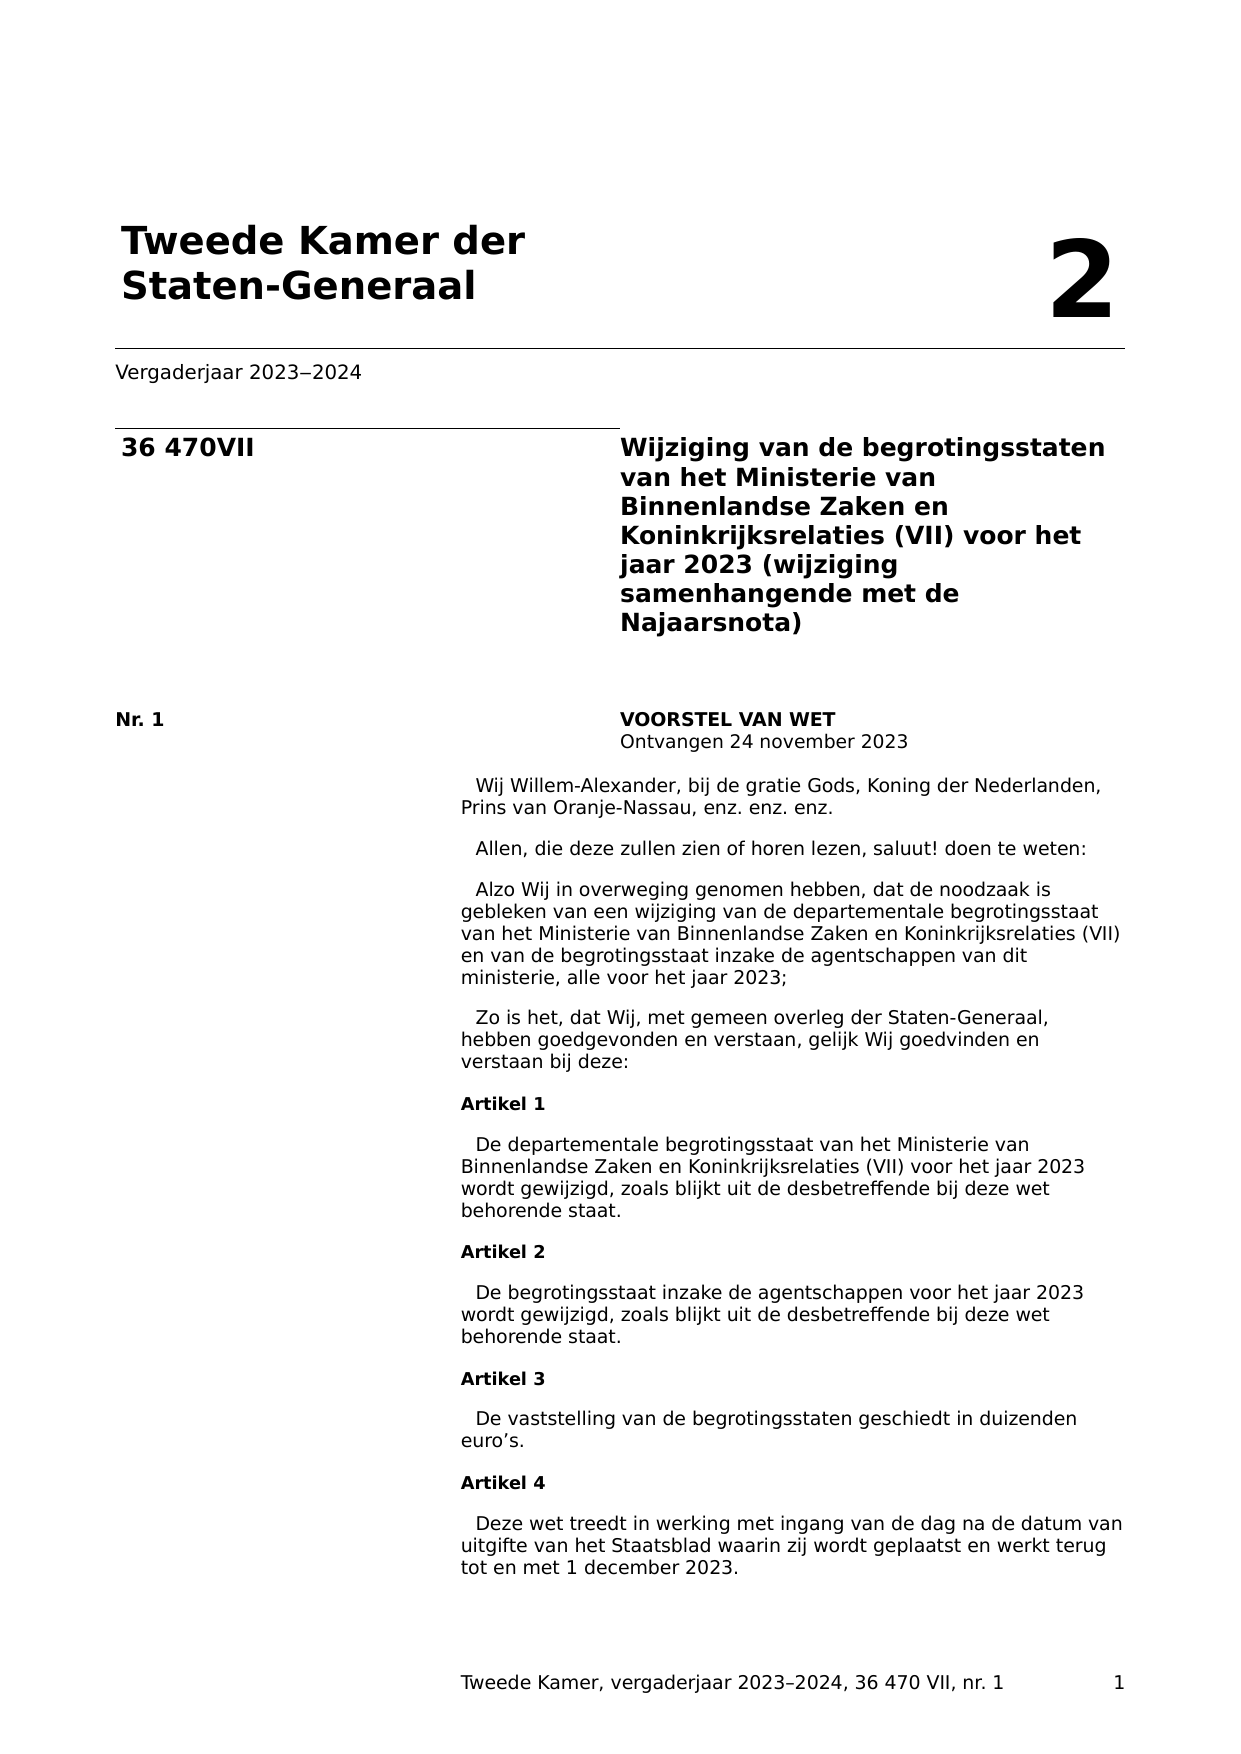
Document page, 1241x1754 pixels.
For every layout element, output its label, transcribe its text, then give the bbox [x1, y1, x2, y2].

text De begrotingsstaat inzake de agentschappen voor het jaar 2023 wordt gewijzigd, zoals blijkt uit de desbetreffende bij deze wet behorende staat. [461, 1282, 1125, 1348]
table_header Tweede Kamer der Staten-Generaal [115, 213, 620, 348]
text Allen, die deze zullen zien of horen lezen, saluut! doen te weten: [461, 838, 1125, 860]
table_header 2 [620, 213, 1125, 348]
text De vaststelling van de begrotingsstaten geschiedt in duizenden euro’s. [461, 1408, 1125, 1452]
table_header Wijziging van de begrotingsstaten van het Ministerie van Binnenlandse Zaken en Koninkrijksrelaties (VII) voor het jaar 2023 (wijziging samenhangende met de Najaarsnota) [620, 428, 1125, 643]
table_cell Vergaderjaar 2023‒2024 [115, 349, 1125, 384]
title Artikel 4 [461, 1471, 1125, 1494]
table_header 36 470VII [115, 429, 620, 643]
table_header Voorstel van Wet Ontvangen 24 november 2023 [620, 709, 1125, 775]
text Wij Willem-Alexander, bij de gratie Gods, Koning der Nederlanden, Prins van Oranje-Nassau, enz. enz. enz. [461, 775, 1125, 819]
text Deze wet treedt in werking met ingang van de dag na de datum van uitgifte van het Staatsblad waarin zij wordt geplaatst en werkt terug tot en met 1 december 2023. [461, 1513, 1125, 1579]
title Artikel 1 [461, 1092, 1125, 1115]
text Alzo Wij in overweging genomen hebben, dat de noodzaak is gebleken van een wijziging van de departementale begrotingsstaat van het Ministerie van Binnenlandse Zaken en Koninkrijksrelaties (VII) en van de begrotingsstaat inzake de agentschappen van dit ministerie, alle voor het jaar 2023; [461, 879, 1125, 988]
text Zo is het, dat Wij, met gemeen overleg der Staten-Generaal, hebben goedgevonden en verstaan, gelijk Wij goedvinden en verstaan bij deze: [461, 1007, 1125, 1073]
title Artikel 2 [461, 1240, 1125, 1263]
title Artikel 3 [461, 1367, 1125, 1389]
table_header Nr. 1 [115, 709, 620, 775]
text De departementale begrotingsstaat van het Ministerie van Binnenlandse Zaken en Koninkrijksrelaties (VII) voor het jaar 2023 wordt gewijzigd, zoals blijkt uit de desbetreffende bij deze wet behorende staat. [461, 1134, 1125, 1222]
